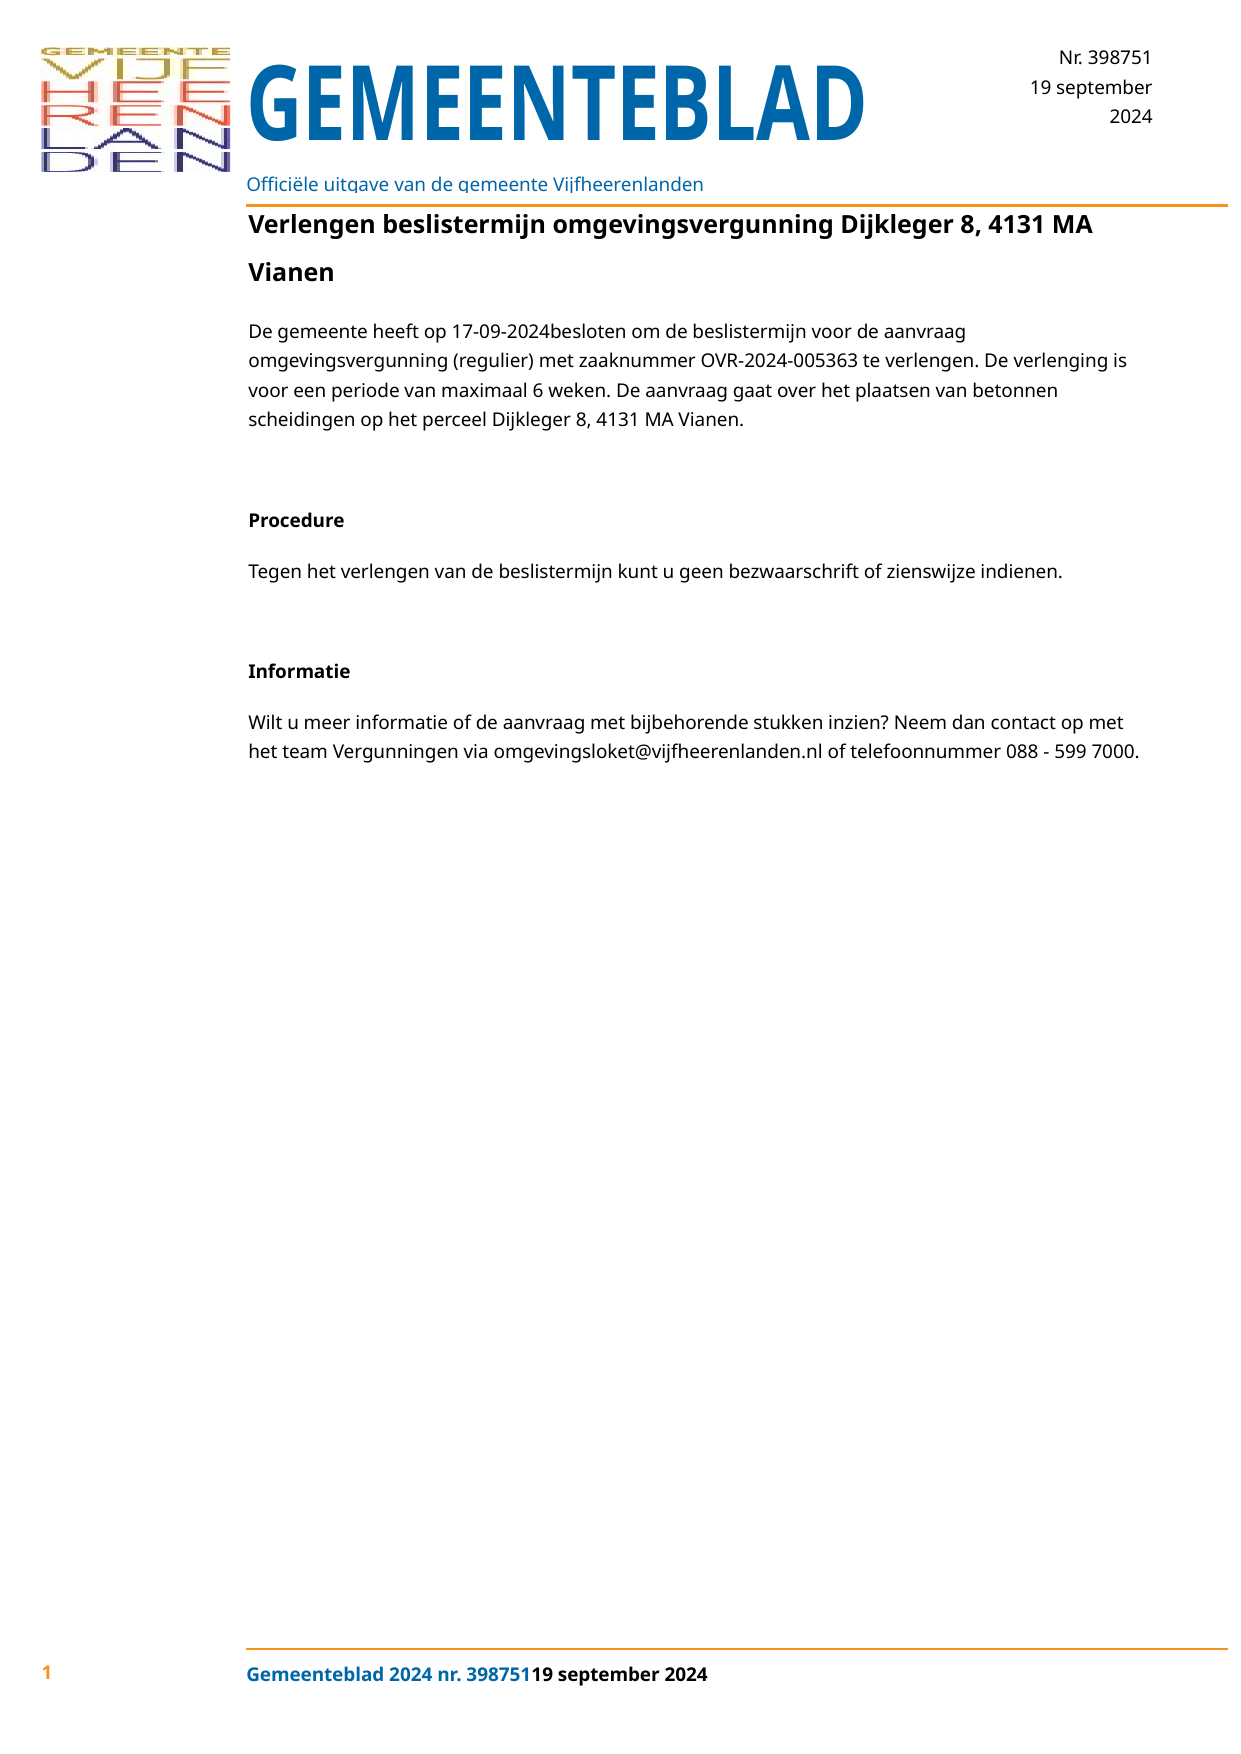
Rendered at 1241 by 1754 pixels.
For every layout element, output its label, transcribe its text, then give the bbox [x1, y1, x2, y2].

text De gemeente heeft op 17-09-2024besloten om de beslistermijn voor de aanvraag omgevingsvergunning (regulier) met zaaknummer OVR-2024-005363 te verlengen. De verlenging is voor een periode van maximaal 6 weken. De aanvraag gaat over het plaatsen van betonnen scheidingen op het perceel Dijkleger 8, 4131 MA Vianen. [248, 318, 1152, 432]
text Wilt u meer informatie of de aanvraag met bijbehorende stukken inzien? Neem dan contact op met het team Vergunningen via omgevingsloket@vijfheerenlanden.nl of telefoonnummer 088 - 599 7000. [248, 709, 1152, 764]
text Tegen het verlengen van de beslistermijn kunt u geen bezwaarschrift of zienswijze indienen. [248, 558, 1152, 584]
text Informatie [248, 659, 1152, 684]
picture [41, 47, 231, 172]
text Verlengen beslistermijn omgevingsvergunning Dijkleger 8, 4131 MA Vianen [248, 207, 1152, 288]
text Procedure [248, 507, 1152, 533]
